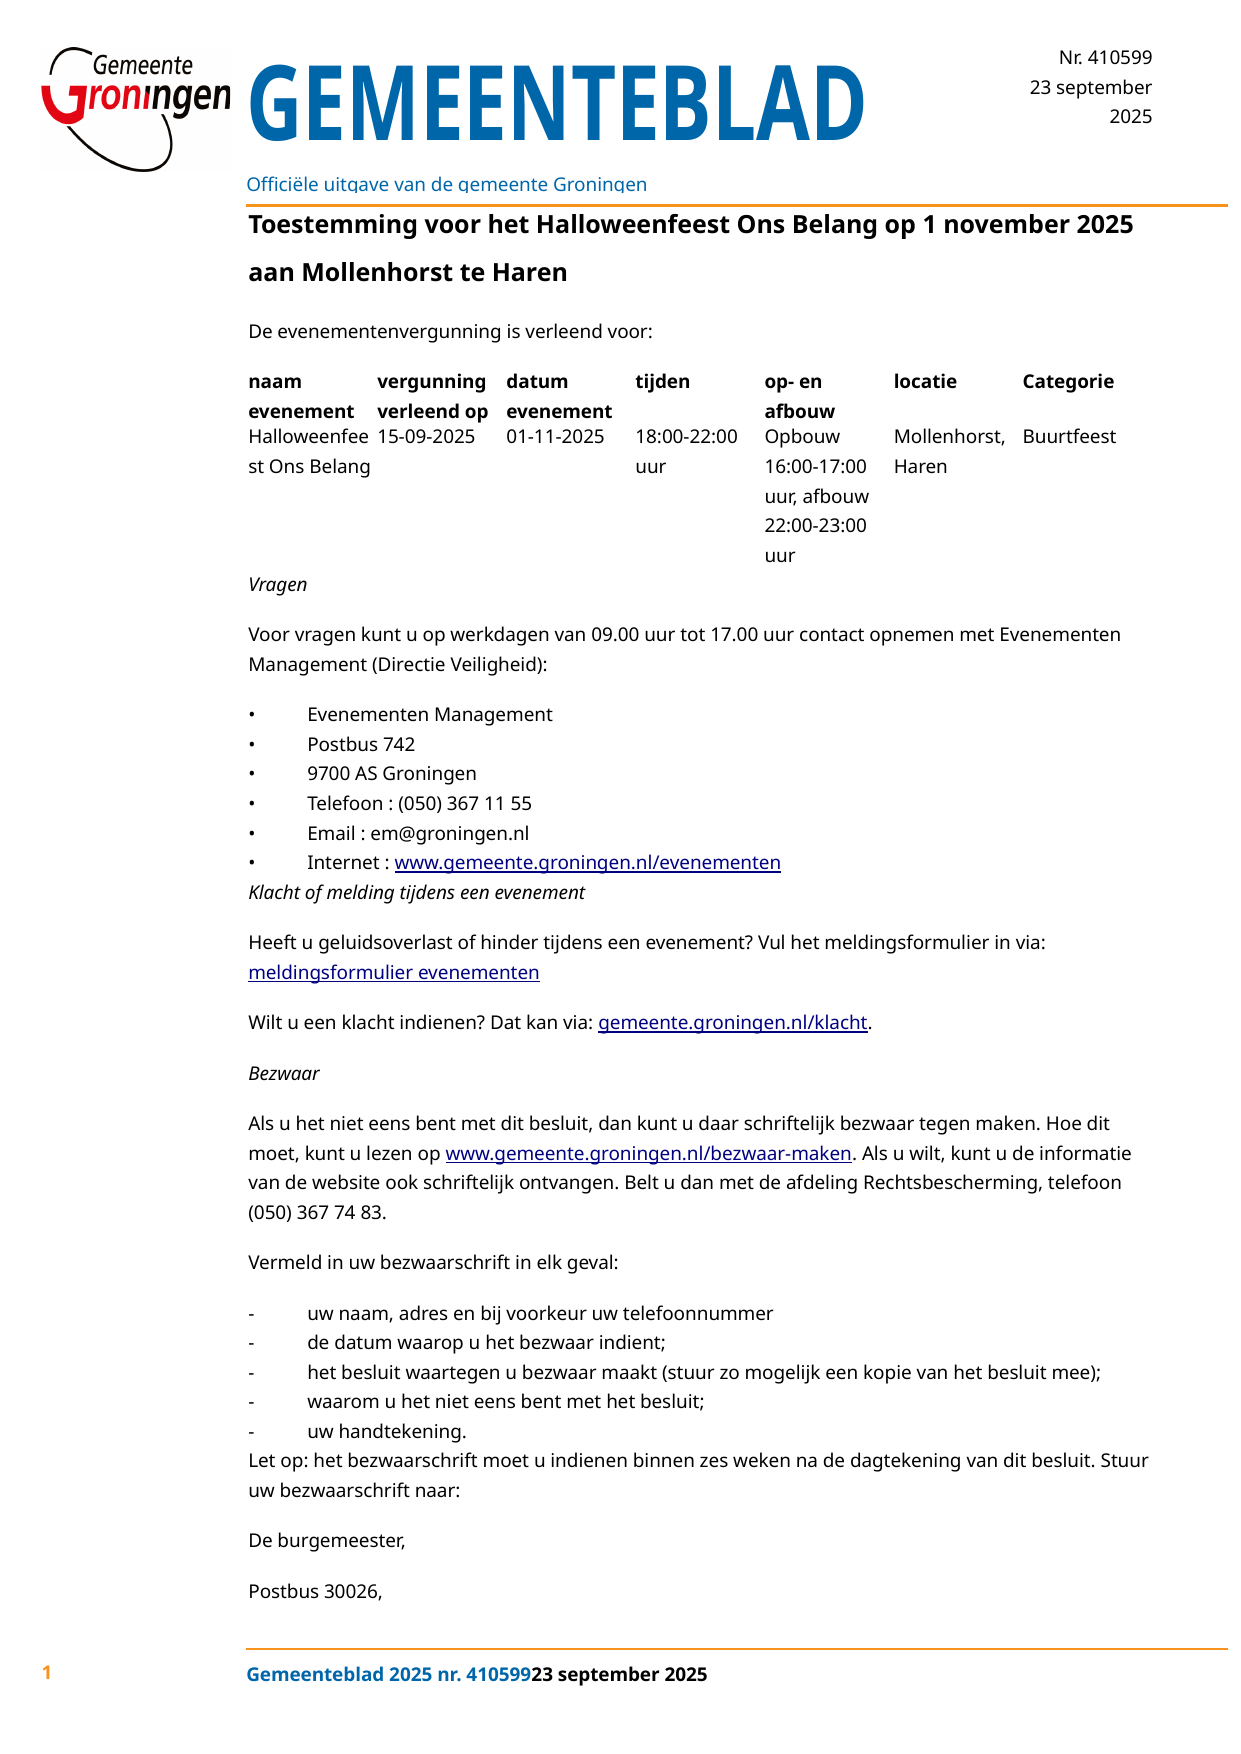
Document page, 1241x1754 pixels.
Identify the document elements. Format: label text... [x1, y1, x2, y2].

table_header tijden [635, 369, 764, 424]
list het besluit waartegen u bezwaar maakt (stuur zo mogelijk een kopie van het besluit mee); [248, 1359, 1152, 1385]
list uw naam, adres en bij voorkeur uw telefoonnummer [248, 1300, 1152, 1326]
text Let op: het bezwaarschrift moet u indienen binnen zes weken na de dagtekening van dit besluit. Stuur uw bezwaarschrift naar: [248, 1448, 1152, 1503]
text Als u het niet eens bent met dit besluit, dan kunt u daar schriftelijk bezwaar tegen maken. Hoe dit moet, kunt u lezen op www.gemeente.groningen.nl/bezwaar-maken. Als u wilt, kunt u de informatie van de website ook schriftelijk ontvangen. Belt u dan met de afdeling Rechtsbescherming, telefoon (050) 367 74 83. [248, 1110, 1152, 1225]
text Postbus 30026, [248, 1578, 1152, 1604]
table_cell 15-09-2025 [377, 424, 506, 568]
table_header naam evenement [248, 369, 377, 424]
table_header datum evenement [506, 369, 635, 424]
table_cell 01-11-2025 [506, 424, 635, 568]
list 9700 AS Groningen [248, 761, 1152, 786]
table_cell Opbouw 16:00-17:00 uur, afbouw 22:00-23:00 uur [764, 424, 893, 568]
list Postbus 742 [248, 731, 1152, 757]
text Klacht of melding tijdens een evenement [248, 879, 1152, 905]
table_header locatie [894, 369, 1022, 424]
table_cell 18:00-22:00 uur [635, 424, 764, 568]
text Wilt u een klacht indienen? Dat kan via: gemeente.groningen.nl/klacht. [248, 1009, 1152, 1035]
text Toestemming voor het Halloweenfeest Ons Belang op 1 november 2025 aan Mollenhorst te Haren [248, 207, 1152, 288]
picture [41, 47, 231, 172]
table_cell Mollenhorst, Haren [894, 424, 1022, 568]
text Heeft u geluidsoverlast of hinder tijdens een evenement? Vul het meldingsformulier in via: meldingsformulier evenementen [248, 929, 1152, 985]
text Vragen [248, 571, 1152, 597]
text De evenementenvergunning is verleend voor: [248, 318, 1152, 344]
list Internet : www.gemeente.groningen.nl/evenementen [248, 849, 1152, 875]
list waarom u het niet eens bent met het besluit; [248, 1388, 1152, 1414]
text De burgemeester, [248, 1528, 1152, 1553]
text Voor vragen kunt u op werkdagen van 09.00 uur tot 17.00 uur contact opnemen met Evenementen Management (Directie Veiligheid): [248, 621, 1152, 677]
list uw handtekening. [248, 1418, 1152, 1444]
table_header Categorie [1023, 369, 1152, 424]
table_header op- en afbouw [764, 369, 893, 424]
list Email : em@groningen.nl [248, 820, 1152, 846]
text Bezwaar [248, 1060, 1152, 1086]
table_cell Buurtfeest [1023, 424, 1152, 568]
table_cell Halloweenfeest Ons Belang [248, 424, 377, 568]
list Telefoon : (050) 367 11 55 [248, 790, 1152, 816]
list de datum waarop u het bezwaar indient; [248, 1329, 1152, 1355]
list Evenementen Management [248, 701, 1152, 727]
table_header vergunning verleend op [377, 369, 506, 424]
text Vermeld in uw bezwaarschrift in elk geval: [248, 1249, 1152, 1275]
